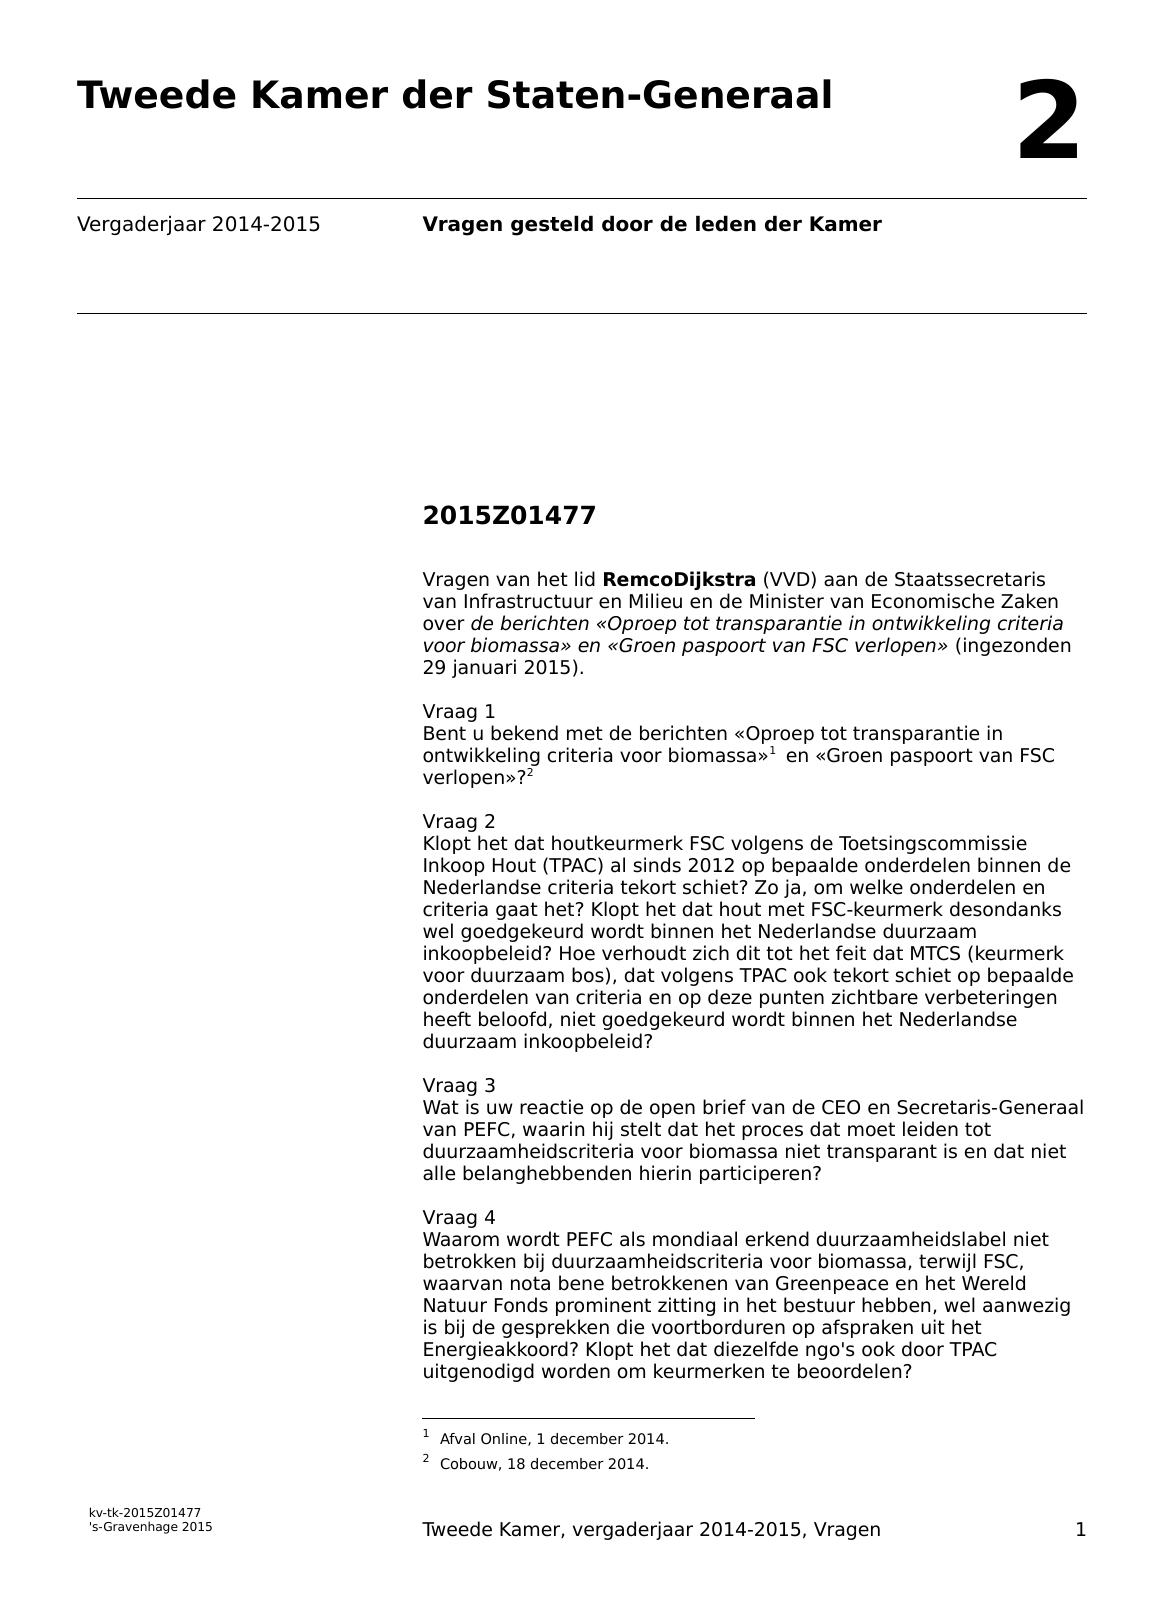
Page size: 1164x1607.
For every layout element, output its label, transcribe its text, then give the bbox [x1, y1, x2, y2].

table_header Tweede Kamer der Staten-Generaal [77, 59, 886, 198]
table_cell Vergaderjaar 2014-2015 [77, 199, 422, 313]
table_cell Vragen gesteld door de leden der Kamer [422, 199, 1087, 313]
text Waarom wordt PEFC als mondiaal erkend duurzaamheidslabel niet betrokken bij duurzaamheidscriteria voor biomassa, terwijl FSC, waarvan nota bene betrokkenen van Greenpeace en het Wereld Natuur Fonds prominent zitting in het bestuur hebben, wel aanwezig is bij de gesprekken die voortborduren op afspraken uit het Energieakkoord? Klopt het dat diezelfde ngo's ook door TPAC uitgenodigd worden om keurmerken te beoordelen? [422, 1229, 1087, 1383]
text Vraag 1 [422, 701, 1087, 723]
text Vragen van het lid RemcoDijkstra (VVD) aan de Staatssecretaris van Infrastructuur en Milieu en de Minister van Economische Zaken over de berichten «Oproep tot transparantie in ontwikkeling criteria voor biomassa» en «Groen paspoort van FSC verlopen» (ingezonden 29 januari 2015). [422, 569, 1087, 679]
text kv-tk-2015Z01477 [88, 1506, 323, 1520]
text Afval Online, 1 december 2014. [422, 1427, 1087, 1449]
text Vraag 2 [422, 811, 1087, 833]
text 2015Z01477 [422, 501, 1087, 531]
text 's-Gravenhage 2015 [88, 1520, 323, 1534]
text Vraag 3 [422, 1075, 1087, 1097]
text Vraag 4 [422, 1207, 1087, 1229]
table_header 2 [886, 59, 1087, 198]
text Wat is uw reactie op de open brief van de CEO en Secretaris-Generaal van PEFC, waarin hij stelt dat het proces dat moet leiden tot duurzaamheidscriteria voor biomassa niet transparant is en dat niet alle belanghebbenden hierin participeren? [422, 1097, 1087, 1185]
text Bent u bekend met de berichten «Oproep tot transparantie in ontwikkeling criteria voor biomassa» en «Groen paspoort van FSC verlopen»? [422, 723, 1087, 789]
text Klopt het dat houtkeurmerk FSC volgens de Toetsingscommissie Inkoop Hout (TPAC) al sinds 2012 op bepaalde onderdelen binnen de Nederlandse criteria tekort schiet? Zo ja, om welke onderdelen en criteria gaat het? Klopt het dat hout met FSC-keurmerk desondanks wel goedgekeurd wordt binnen het Nederlandse duurzaam inkoopbeleid? Hoe verhoudt zich dit tot het feit dat MTCS (keurmerk voor duurzaam bos), dat volgens TPAC ook tekort schiet op bepaalde onderdelen van criteria en op deze punten zichtbare verbeteringen heeft beloofd, niet goedgekeurd wordt binnen het Nederlandse duurzaam inkoopbeleid? [422, 833, 1087, 1053]
text Cobouw, 18 december 2014. [422, 1452, 1087, 1474]
